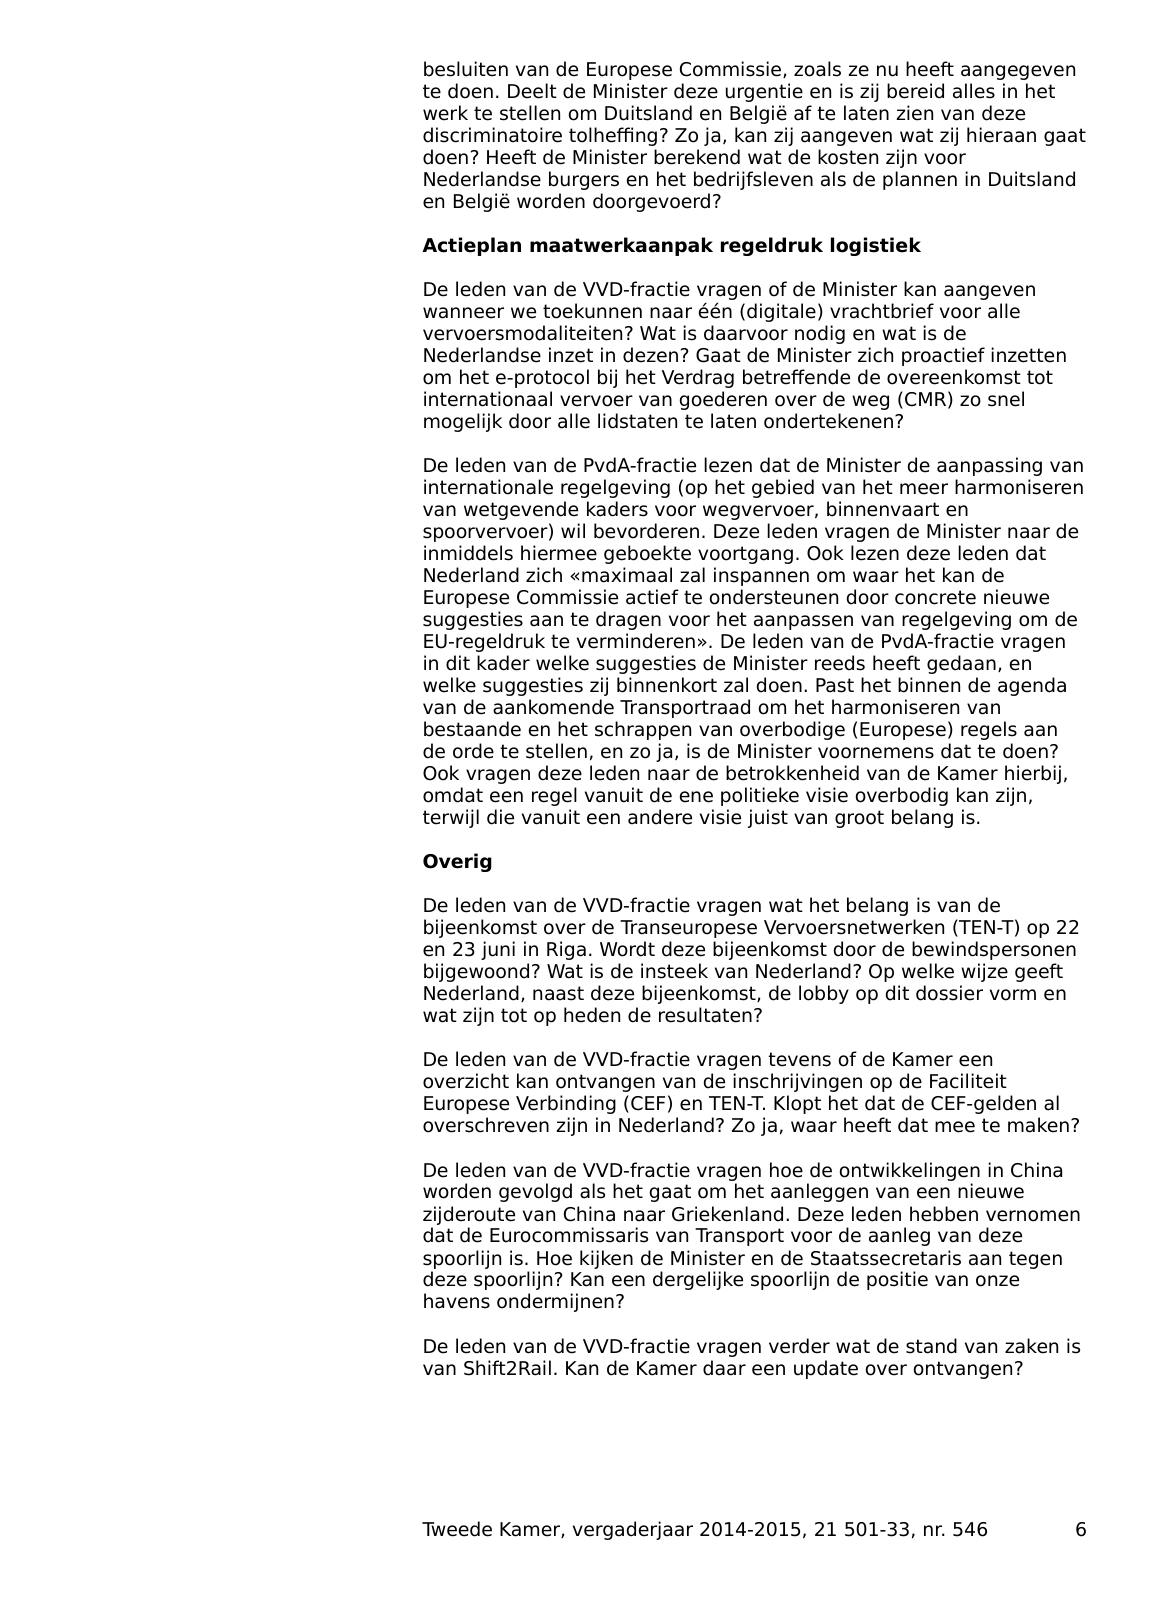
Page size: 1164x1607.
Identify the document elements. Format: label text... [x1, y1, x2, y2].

text De leden van de VVD-fractie vragen wat het belang is van de bijeenkomst over de Transeuropese Vervoersnetwerken (TEN-T) op 22 en 23 juni in Riga. Wordt deze bijeenkomst door de bewindspersonen bijgewoond? Wat is de insteek van Nederland? Op welke wijze geeft Nederland, naast deze bijeenkomst, de lobby op dit dossier vorm en wat zijn tot op heden de resultaten? [422, 895, 1087, 1027]
text De leden van de VVD-fractie vragen hoe de ontwikkelingen in China worden gevolgd als het gaat om het aanleggen van een nieuwe zijderoute van China naar Griekenland. Deze leden hebben vernomen dat de Eurocommissaris van Transport voor de aanleg van deze spoorlijn is. Hoe kijken de Minister en de Staatssecretaris aan tegen deze spoorlijn? Kan een dergelijke spoorlijn de positie van onze havens ondermijnen? [422, 1159, 1087, 1313]
text De leden van de VVD-fractie vragen verder wat de stand van zaken is van Shift2Rail. Kan de Kamer daar een update over ontvangen? [422, 1336, 1087, 1379]
subtitle Actieplan maatwerkaanpak regeldruk logistiek [422, 235, 1087, 257]
text De leden van de VVD-fractie vragen tevens of de Kamer een overzicht kan ontvangen van de inschrijvingen op de Faciliteit Europese Verbinding (CEF) en TEN-T. Klopt het dat de CEF-gelden al overschreven zijn in Nederland? Zo ja, waar heeft dat mee te maken? [422, 1049, 1087, 1137]
text De leden van de VVD-fractie vragen of de Minister kan aangeven wanneer we toekunnen naar één (digitale) vrachtbrief voor alle vervoersmodaliteiten? Wat is daarvoor nodig en wat is de Nederlandse inzet in dezen? Gaat de Minister zich proactief inzetten om het e-protocol bij het Verdrag betreffende de overeenkomst tot internationaal vervoer van goederen over de weg (CMR) zo snel mogelijk door alle lidstaten te laten ondertekenen? [422, 279, 1087, 433]
subtitle Overig [422, 851, 1087, 873]
text besluiten van de Europese Commissie, zoals ze nu heeft aangegeven te doen. Deelt de Minister deze urgentie en is zij bereid alles in het werk te stellen om Duitsland en België af te laten zien van deze discriminatoire tolheffing? Zo ja, kan zij aangeven wat zij hieraan gaat doen? Heeft de Minister berekend wat de kosten zijn voor Nederlandse burgers en het bedrijfsleven als de plannen in Duitsland en België worden doorgevoerd? [422, 59, 1087, 213]
text De leden van de PvdA-fractie lezen dat de Minister de aanpassing van internationale regelgeving (op het gebied van het meer harmoniseren van wetgevende kaders voor wegvervoer, binnenvaart en spoorvervoer) wil bevorderen. Deze leden vragen de Minister naar de inmiddels hiermee geboekte voortgang. Ook lezen deze leden dat Nederland zich «maximaal zal inspannen om waar het kan de Europese Commissie actief te ondersteunen door concrete nieuwe suggesties aan te dragen voor het aanpassen van regelgeving om de EU-regeldruk te verminderen». De leden van de PvdA-fractie vragen in dit kader welke suggesties de Minister reeds heeft gedaan, en welke suggesties zij binnenkort zal doen. Past het binnen de agenda van de aankomende Transportraad om het harmoniseren van bestaande en het schrappen van overbodige (Europese) regels aan de orde te stellen, en zo ja, is de Minister voornemens dat te doen? Ook vragen deze leden naar de betrokkenheid van de Kamer hierbij, omdat een regel vanuit de ene politieke visie overbodig kan zijn, terwijl die vanuit een andere visie juist van groot belang is. [422, 455, 1087, 829]
